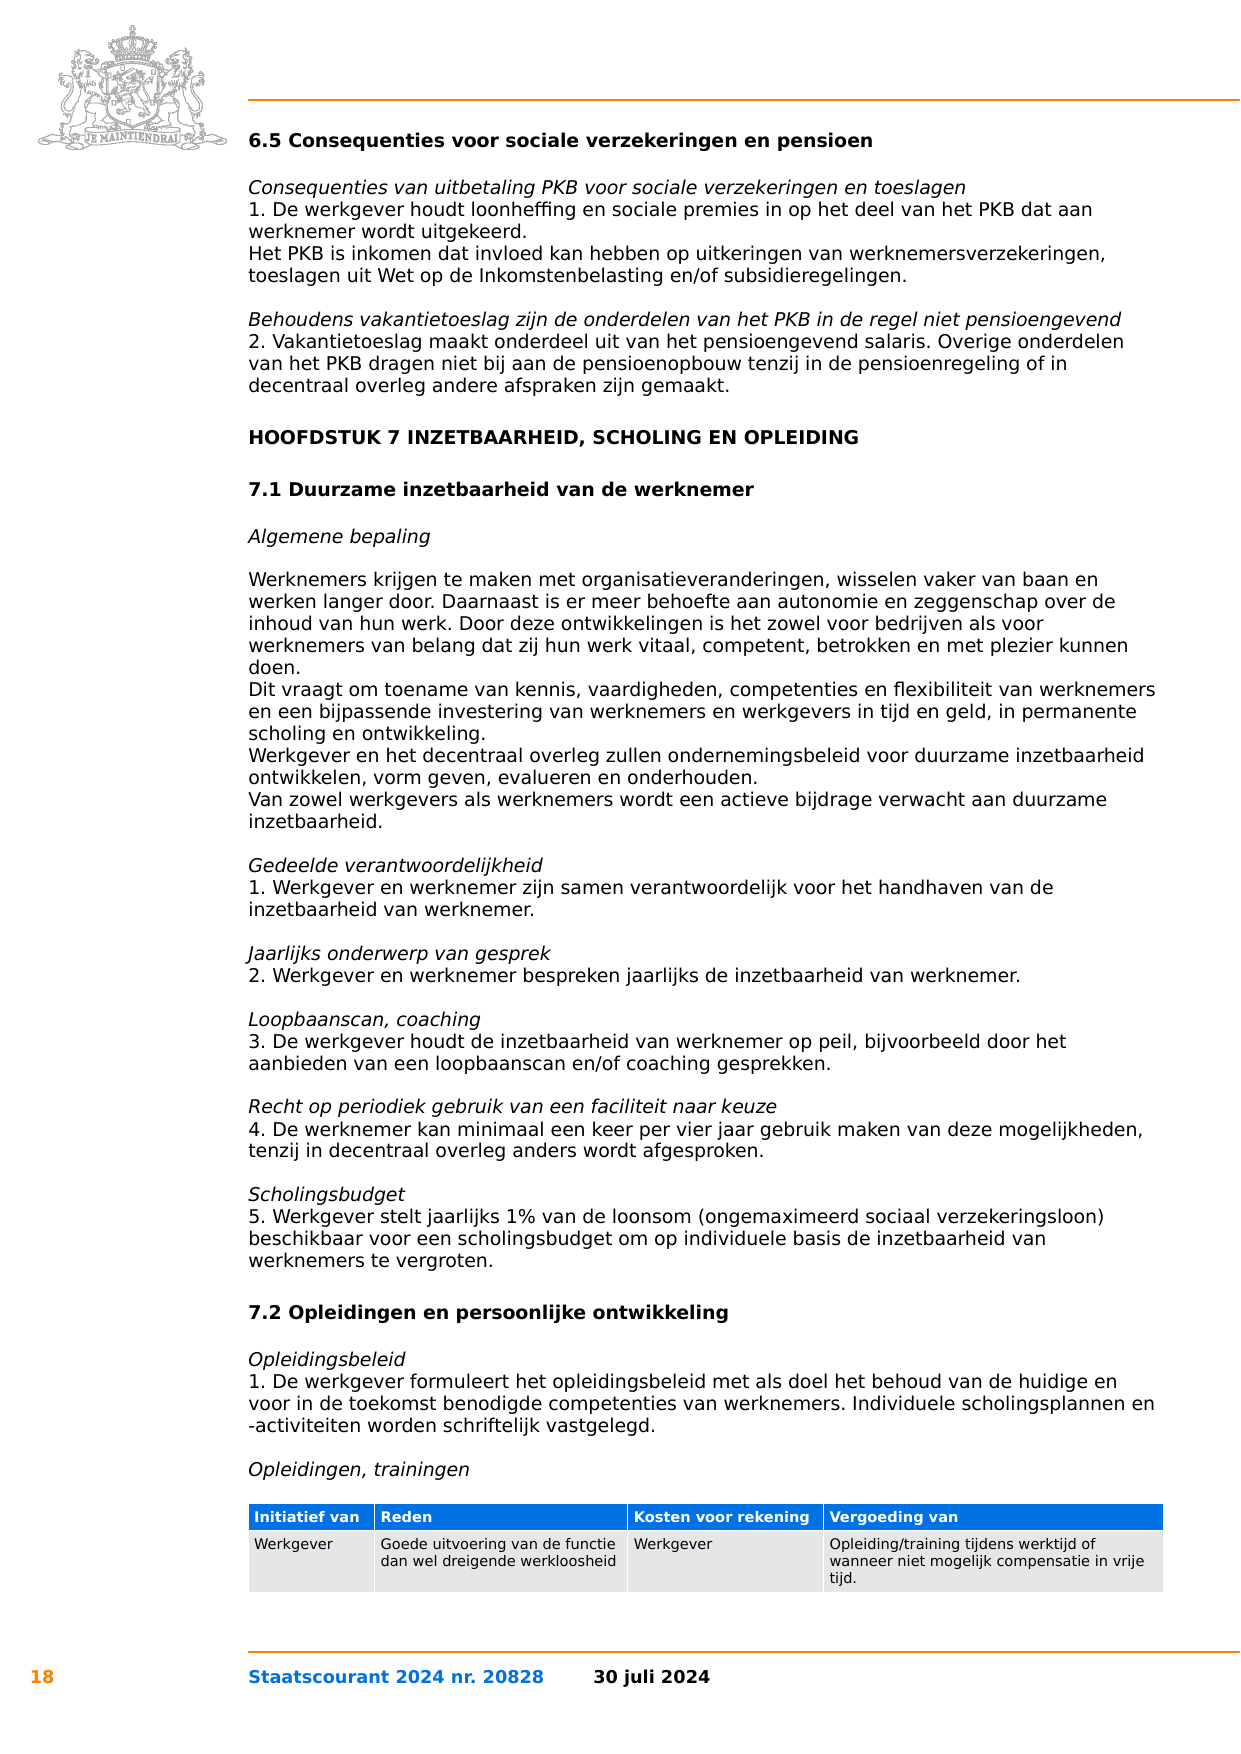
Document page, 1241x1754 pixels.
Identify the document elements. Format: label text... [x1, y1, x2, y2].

subtitle Gedeelde verantwoordelijkheid [248, 855, 1163, 877]
text 1. De werkgever formuleert het opleidingsbeleid met als doel het behoud van de huidige en voor in de toekomst benodigde competenties van werknemers. Individuele scholingsplannen en -activiteiten worden schriftelijk vastgelegd. [248, 1371, 1163, 1437]
text 2. Werkgever en werknemer bespreken jaarlijks de inzetbaarheid van werknemer. [248, 965, 1163, 987]
text Werknemers krijgen te maken met organisatieveranderingen, wisselen vaker van baan en werken langer door. Daarnaast is er meer behoefte aan autonomie en zeggenschap over de inhoud van hun werk. Door deze ontwikkelingen is het zowel voor bedrijven als voor werknemers van belang dat zij hun werk vitaal, competent, betrokken en met plezier kunnen doen. [248, 569, 1163, 679]
text 1. Werkgever en werknemer zijn samen verantwoordelijk voor het handhaven van de inzetbaarheid van werknemer. [248, 877, 1163, 921]
picture [38, 25, 227, 150]
text 3. De werkgever houdt de inzetbaarheid van werknemer op peil, bijvoorbeeld door het aanbieden van een loopbaanscan en/of coaching gesprekken. [248, 1031, 1163, 1074]
subtitle Opleidingen, trainingen [248, 1459, 1163, 1481]
text 5. Werkgever stelt jaarlijks 1% van de loonsom (ongemaximeerd sociaal verzekeringsloon) beschikbaar voor een scholingsbudget om op individuele basis de inzetbaarheid van werknemers te vergroten. [248, 1206, 1163, 1272]
text Dit vraagt om toename van kennis, vaardigheden, competenties en flexibiliteit van werknemers en een bijpassende investering van werknemers en werkgevers in tijd en geld, in permanente scholing en ontwikkeling. [248, 679, 1163, 745]
subtitle Behoudens vakantietoeslag zijn de onderdelen van het PKB in de regel niet pensioengevend [248, 309, 1163, 331]
subtitle Loopbaanscan, coaching [248, 1009, 1163, 1031]
table_header Vergoeding van [824, 1504, 1163, 1530]
subtitle 7.2 Opleidingen en persoonlijke ontwikkeling [248, 1302, 1163, 1324]
text 2. Vakantietoeslag maakt onderdeel uit van het pensioengevend salaris. Overige onderdelen van het PKB dragen niet bij aan de pensioenopbouw tenzij in de pensioenregeling of in decentraal overleg andere afspraken zijn gemaakt. [248, 331, 1163, 397]
table_cell Werkgever [249, 1531, 374, 1592]
table_cell Opleiding/training tijdens werktijd of wanneer niet mogelijk compensatie in vrije tijd. [824, 1531, 1163, 1592]
table_header Initiatief van [249, 1504, 374, 1530]
subtitle 7.1 Duurzame inzetbaarheid van de werknemer [248, 478, 1163, 501]
text Het PKB is inkomen dat invloed kan hebben op uitkeringen van werknemersverzekeringen, toeslagen uit Wet op de Inkomstenbelasting en/of subsidieregelingen. [248, 243, 1163, 287]
subtitle 6.5 Consequenties voor sociale verzekeringen en pensioen [248, 130, 1163, 152]
subtitle HOOFDSTUK 7 INZETBAARHEID, SCHOLING EN OPLEIDING [248, 427, 1163, 448]
text 1. De werkgever houdt loonheffing en sociale premies in op het deel van het PKB dat aan werknemer wordt uitgekeerd. [248, 199, 1163, 243]
table_cell Werkgever [628, 1531, 823, 1592]
table_header Kosten voor rekening [628, 1504, 823, 1530]
text Van zowel werkgevers als werknemers wordt een actieve bijdrage verwacht aan duurzame inzetbaarheid. [248, 789, 1163, 833]
text 4. De werknemer kan minimaal een keer per vier jaar gebruik maken van deze mogelijkheden, tenzij in decentraal overleg anders wordt afgesproken. [248, 1118, 1163, 1162]
subtitle Opleidingsbeleid [248, 1349, 1163, 1371]
subtitle Consequenties van uitbetaling PKB voor sociale verzekeringen en toeslagen [248, 177, 1163, 199]
subtitle Algemene bepaling [248, 526, 1163, 547]
subtitle Jaarlijks onderwerp van gesprek [248, 943, 1163, 965]
text Werkgever en het decentraal overleg zullen ondernemingsbeleid voor duurzame inzetbaarheid ontwikkelen, vorm geven, evalueren en onderhouden. [248, 745, 1163, 789]
table_cell Goede uitvoering van de functie dan wel dreigende werkloosheid [375, 1531, 627, 1592]
subtitle Recht op periodiek gebruik van een faciliteit naar keuze [248, 1096, 1163, 1118]
table_header Reden [375, 1504, 627, 1530]
subtitle Scholingsbudget [248, 1184, 1163, 1206]
